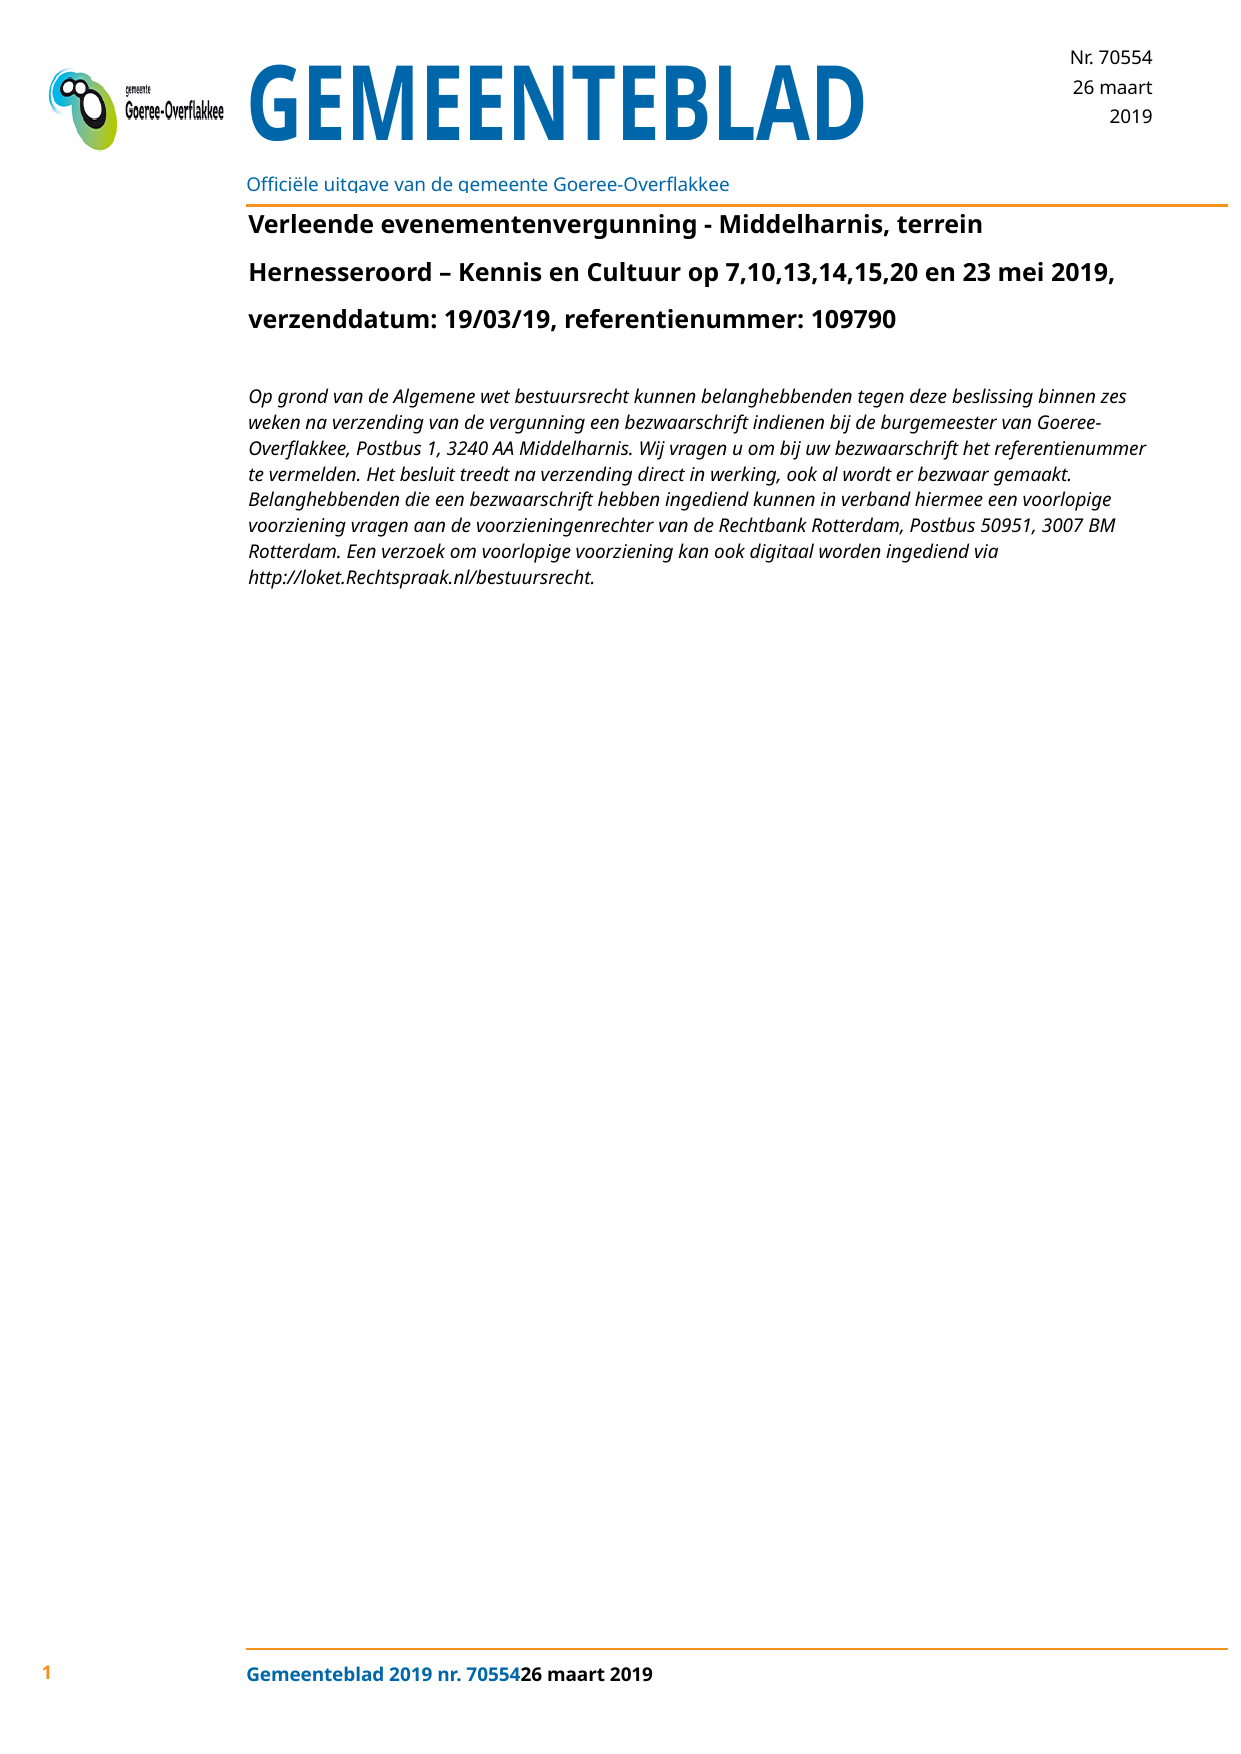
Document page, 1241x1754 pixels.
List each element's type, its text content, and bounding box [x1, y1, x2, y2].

text Op grond van de Algemene wet bestuursrecht kunnen belanghebbenden tegen deze beslissing binnen zes weken na verzending van de vergunning een bezwaarschrift indienen bij de burgemeester van Goeree-Overflakkee, Postbus 1, 3240 AA Middelharnis. Wij vragen u om bij uw bezwaarschrift het referentienummer te vermelden. Het besluit treedt na verzending direct in werking, ook al wordt er bezwaar gemaakt. Belanghebbenden die een bezwaarschrift hebben ingediend kunnen in verband hiermee een voorlopige voorziening vragen aan de voorzieningenrechter van de Rechtbank Rotterdam, Postbus 50951, 3007 BM Rotterdam. Een verzoek om voorlopige voorziening kan ook digitaal worden ingediend via http://loket.Rechtspraak.nl/bestuursrecht. [248, 384, 1152, 589]
text Verleende evenementenvergunning - Middelharnis, terrein Hernesseroord – Kennis en Cultuur op 7,10,13,14,15,20 en 23 mei 2019, verzenddatum: 19/03/19, referentienummer: 109790 [248, 207, 1152, 336]
picture [41, 47, 231, 172]
